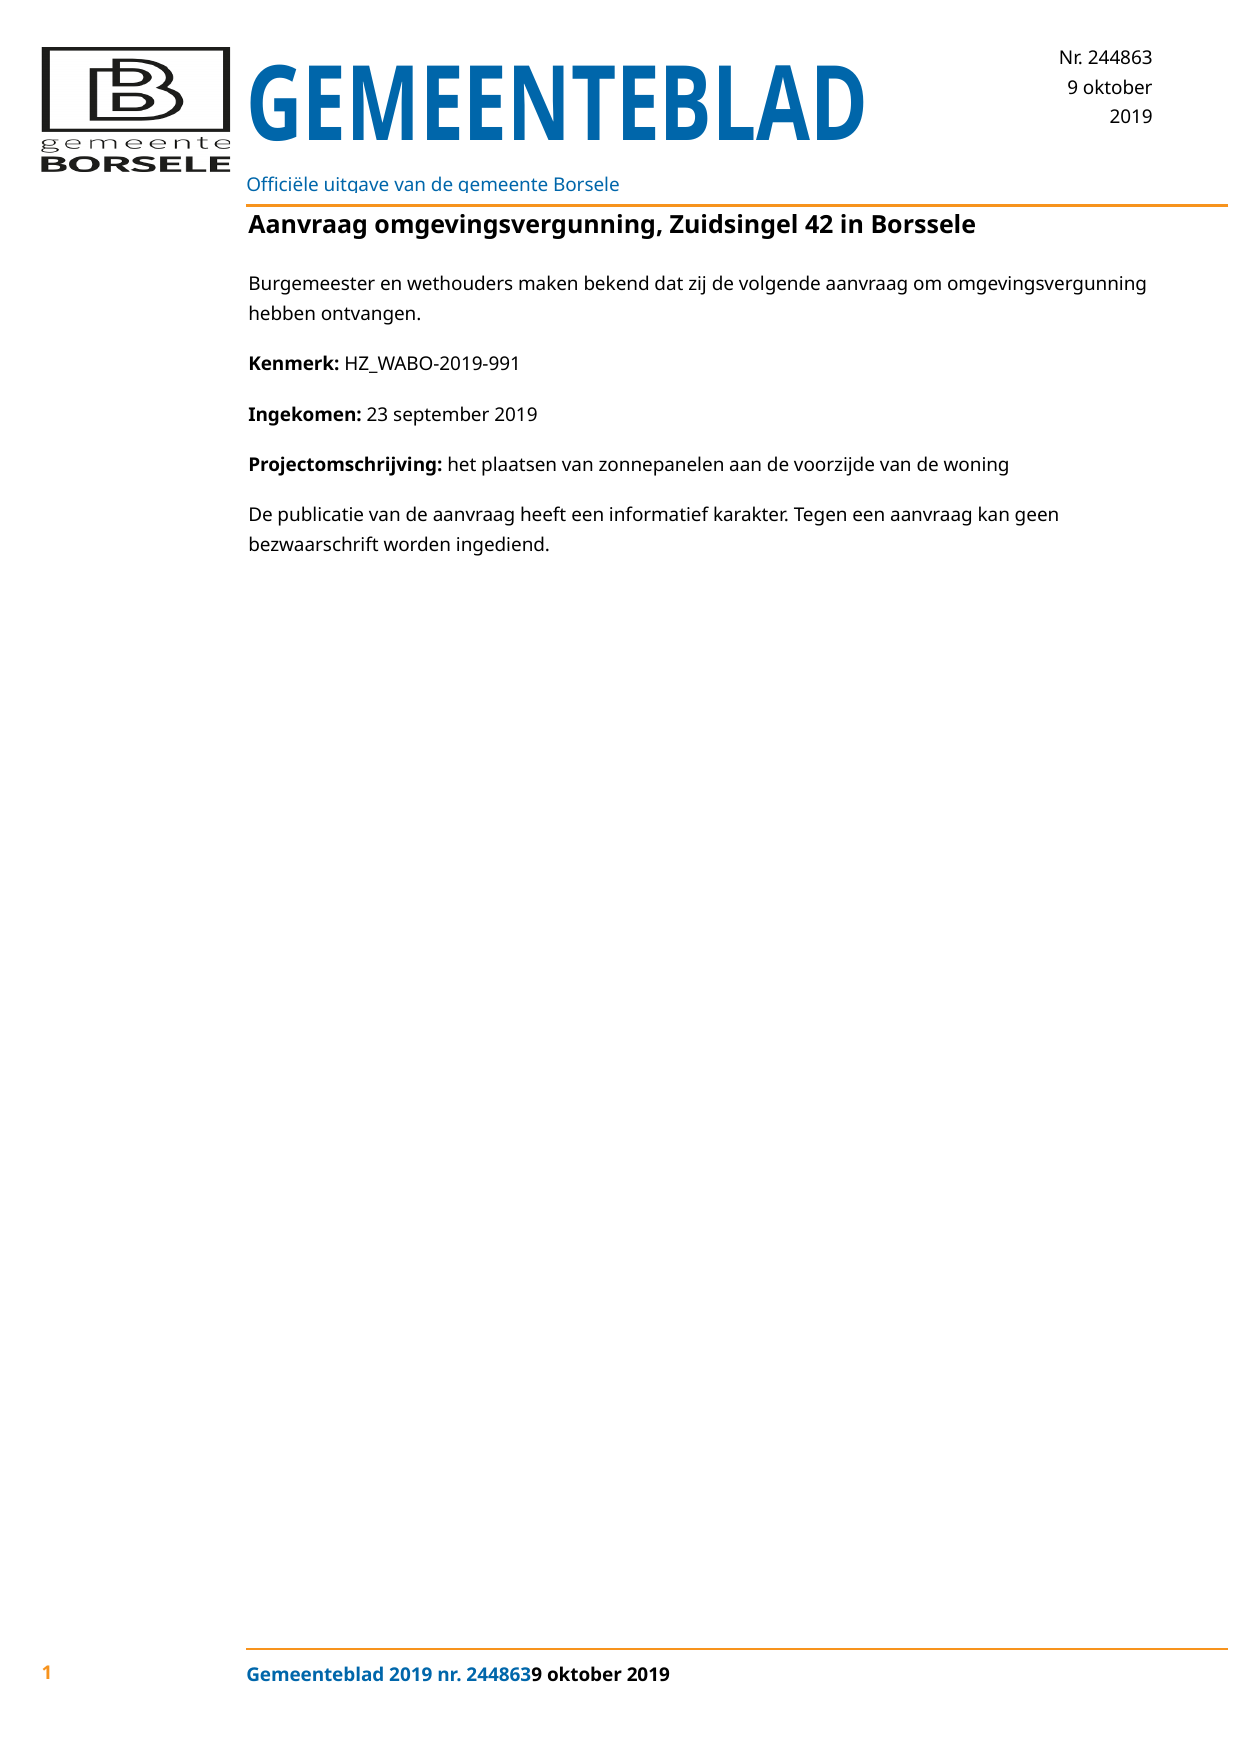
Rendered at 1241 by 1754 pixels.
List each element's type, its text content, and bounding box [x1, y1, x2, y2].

text Kenmerk: HZ_WABO-2019-991 [248, 350, 1152, 376]
text Aanvraag omgevingsvergunning, Zuidsingel 42 in Borssele [248, 207, 1152, 241]
text De publicatie van de aanvraag heeft een informatief karakter. Tegen een aanvraag kan geen bezwaarschrift worden ingediend. [248, 502, 1152, 557]
text Projectomschrijving: het plaatsen van zonnepanelen aan de voorzijde van de woning [248, 451, 1152, 477]
text Burgemeester en wethouders maken bekend dat zij de volgende aanvraag om omgevingsvergunning hebben ontvangen. [248, 270, 1152, 326]
text Ingekomen: 23 september 2019 [248, 401, 1152, 426]
picture [41, 47, 231, 172]
